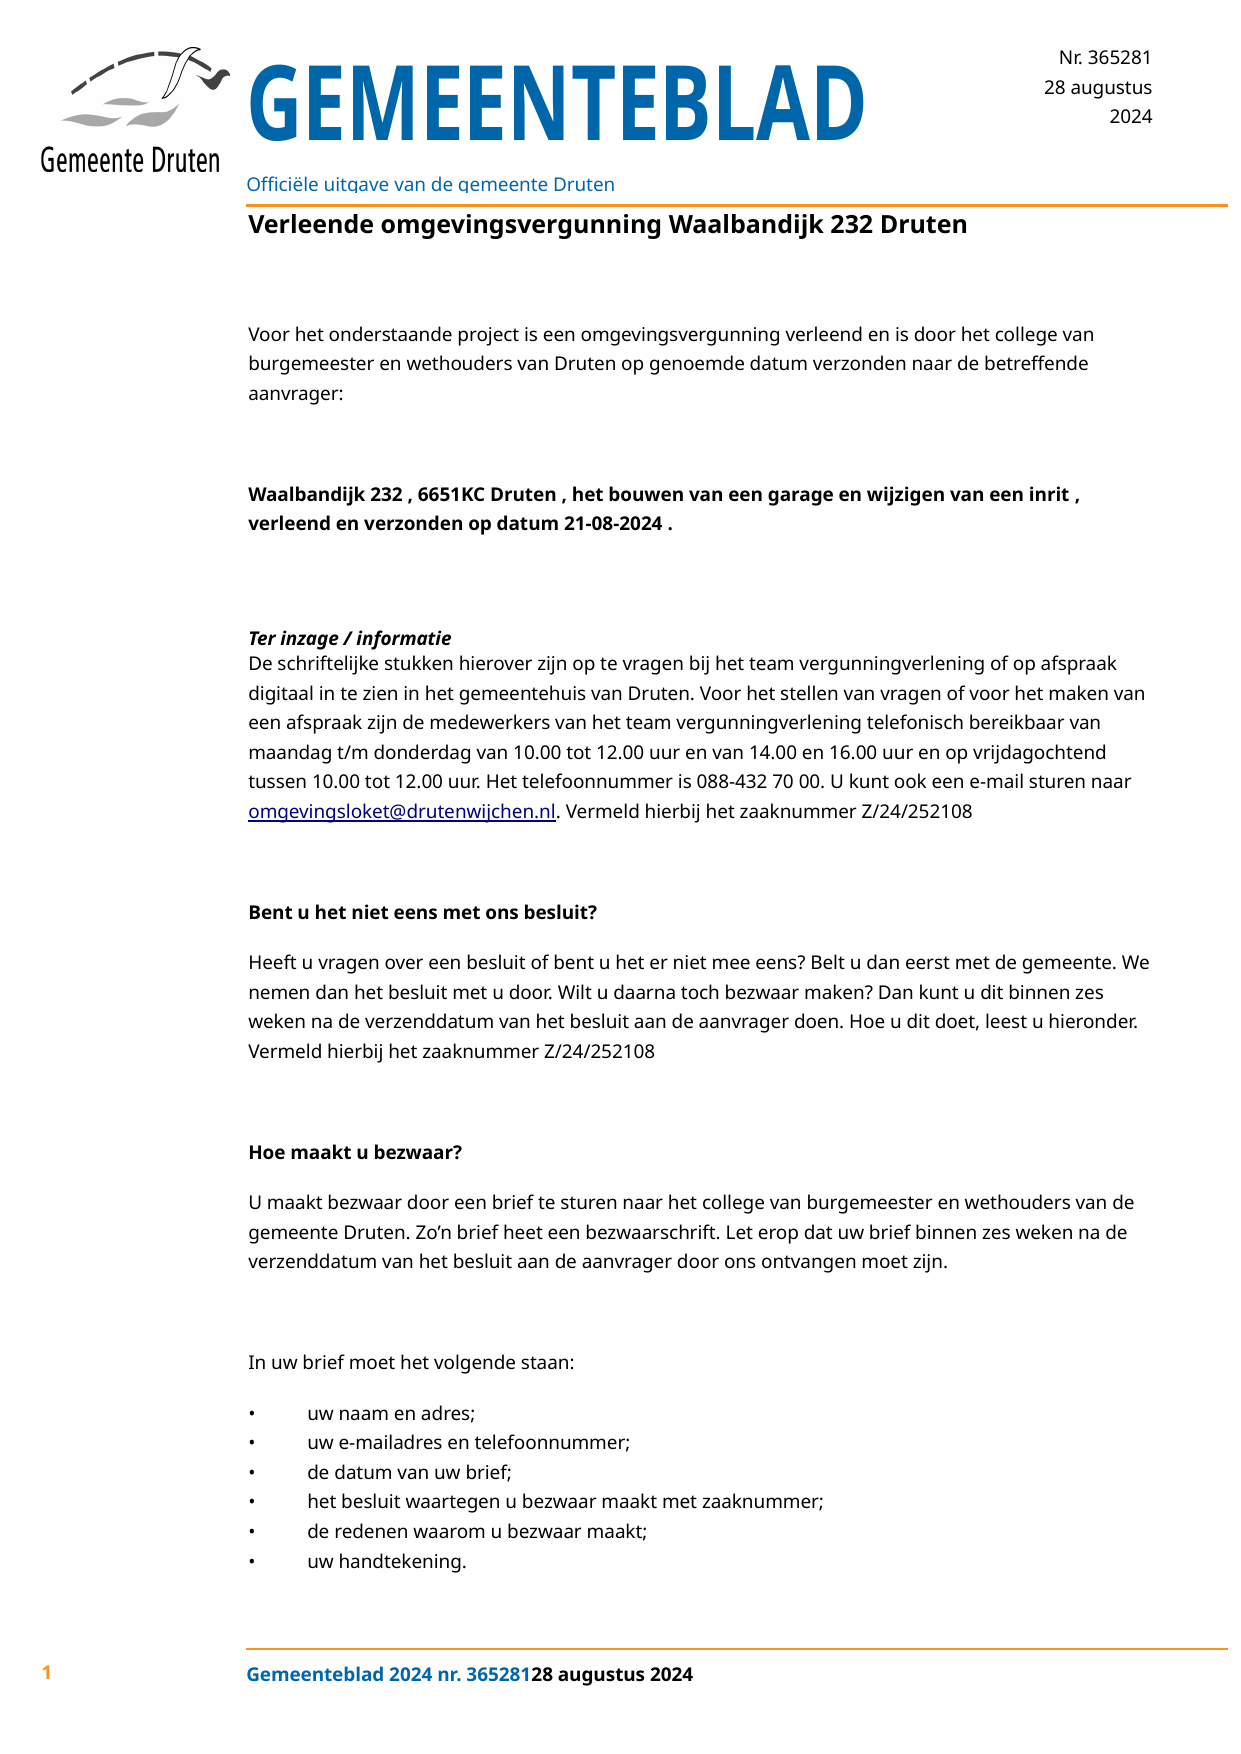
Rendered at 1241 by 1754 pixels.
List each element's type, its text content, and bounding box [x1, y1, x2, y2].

text De schriftelijke stukken hierover zijn op te vragen bij het team vergunningverlening of op afspraak digitaal in te zien in het gemeentehuis van Druten. Voor het stellen van vragen of voor het maken van een afspraak zijn de medewerkers van het team vergunningverlening telefonisch bereikbaar van maandag t/m donderdag van 10.00 tot 12.00 uur en van 14.00 en 16.00 uur en op vrijdagochtend tussen 10.00 tot 12.00 uur. Het telefoonnummer is 088-432 70 00. U kunt ook een e-mail sturen naar omgevingsloket@drutenwijchen.nl. Vermeld hierbij het zaaknummer Z/24/252108 [248, 650, 1152, 824]
list uw handtekening. [248, 1548, 1152, 1574]
text Verleende omgevingsvergunning Waalbandijk 232 Druten [248, 207, 1152, 241]
list de redenen waarom u bezwaar maakt; [248, 1518, 1152, 1544]
text U maakt bezwaar door een brief te sturen naar het college van burgemeester en wethouders van de gemeente Druten. Zo’n brief heet een bezwaarschrift. Let erop dat uw brief binnen zes weken na de verzenddatum van het besluit aan de aanvrager door ons ontvangen moet zijn. [248, 1189, 1152, 1274]
text Heeft u vragen over een besluit of bent u het er niet mee eens? Belt u dan eerst met de gemeente. We nemen dan het besluit met u door. Wilt u daarna toch bezwaar maken? Dan kunt u dit binnen zes weken na de verzenddatum van het besluit aan de aanvrager doen. Hoe u dit doet, leest u hieronder. Vermeld hierbij het zaaknummer Z/24/252108 [248, 949, 1152, 1064]
list uw naam en adres; [248, 1400, 1152, 1426]
picture [41, 47, 231, 172]
text Voor het onderstaande project is een omgevingsvergunning verleend en is door het college van burgemeester en wethouders van Druten op genoemde datum verzonden naar de betreffende aanvrager: [248, 321, 1152, 406]
text Ter inzage / informatie [248, 625, 1152, 650]
text Bent u het niet eens met ons besluit? [248, 899, 1152, 925]
text Waalbandijk 232 , 6651KC Druten , het bouwen van een garage en wijzigen van een inrit , verleend en verzonden op datum 21-08-2024 . [248, 481, 1152, 536]
list uw e-mailadres en telefoonnummer; [248, 1429, 1152, 1455]
text In uw brief moet het volgende staan: [248, 1349, 1152, 1375]
list de datum van uw brief; [248, 1459, 1152, 1485]
list het besluit waartegen u bezwaar maakt met zaaknummer; [248, 1489, 1152, 1514]
text Hoe maakt u bezwaar? [248, 1139, 1152, 1165]
